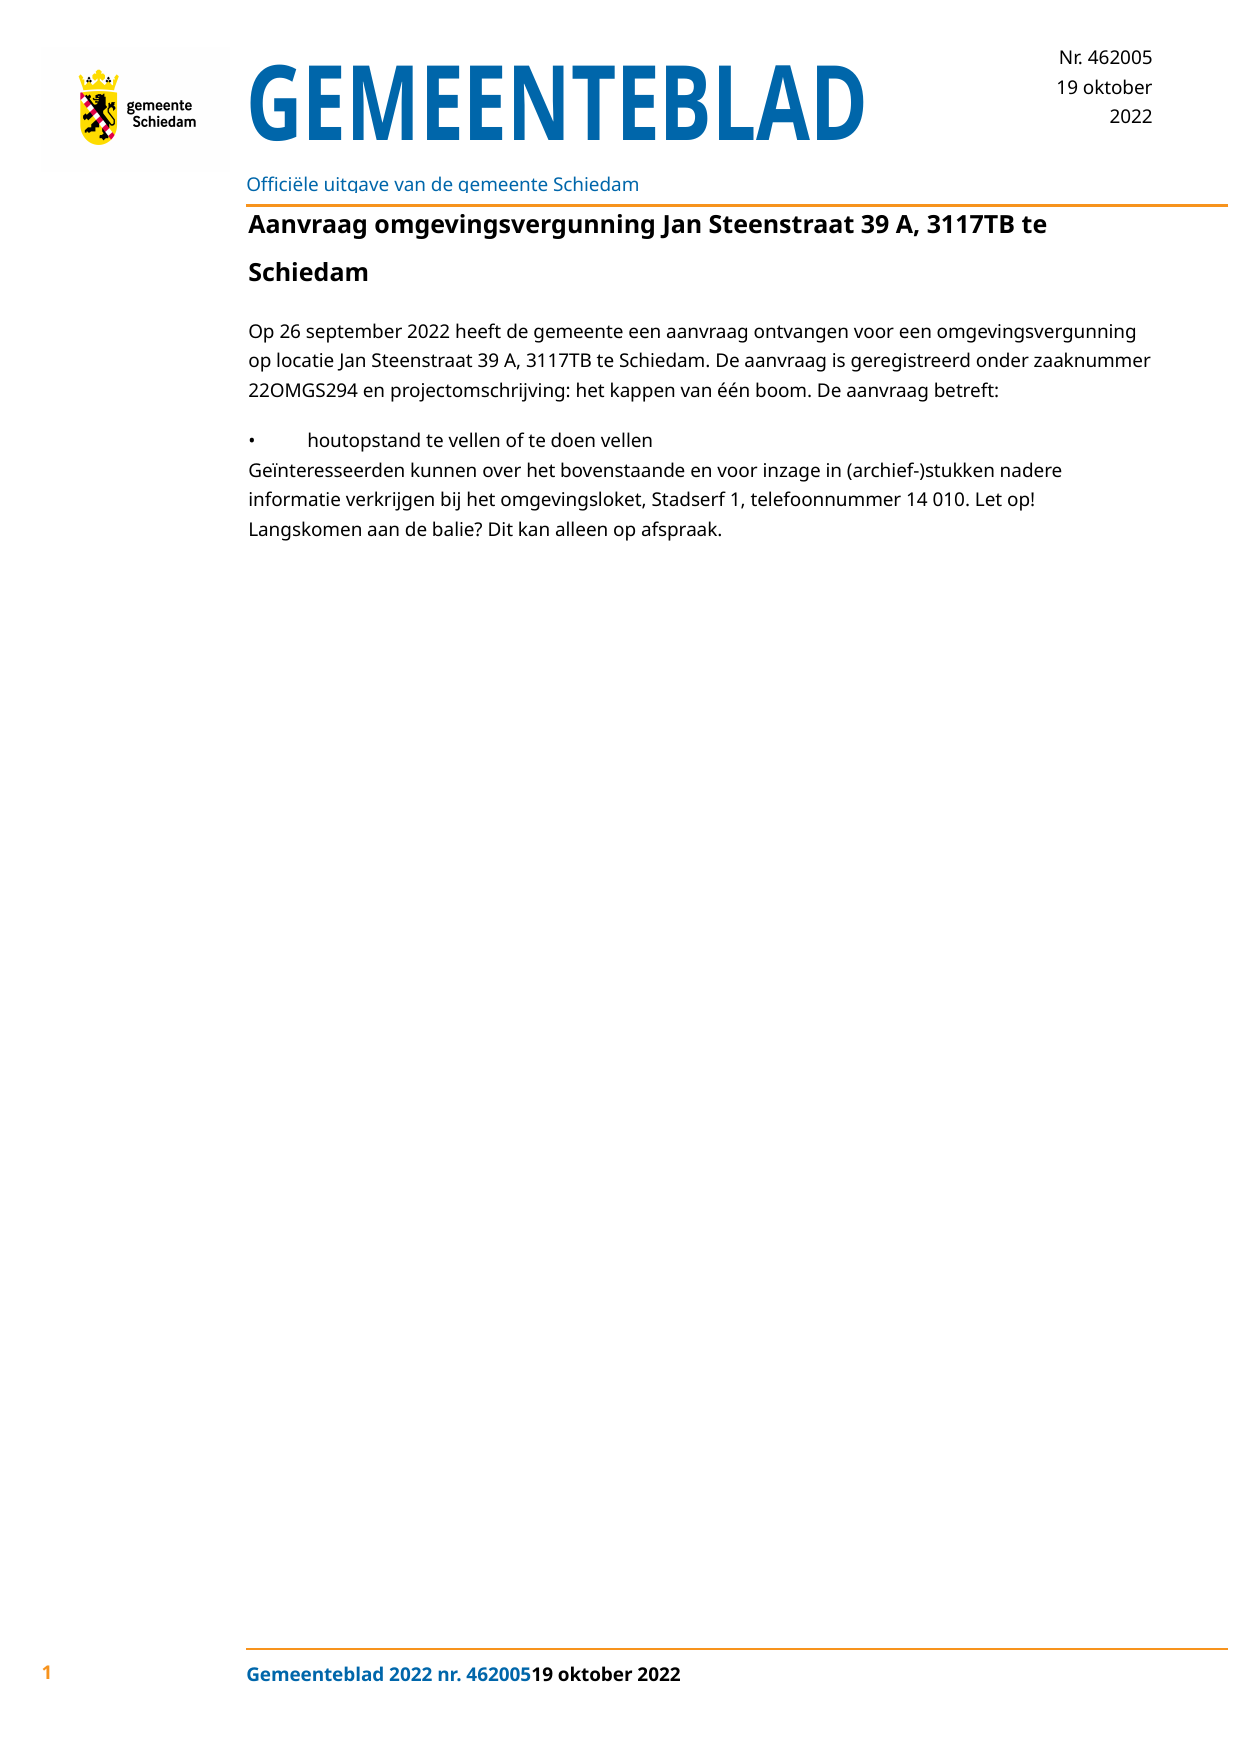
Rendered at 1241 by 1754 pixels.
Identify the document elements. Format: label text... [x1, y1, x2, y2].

list houtopstand te vellen of te doen vellen [248, 427, 1152, 453]
text Geïnteresseerden kunnen over het bovenstaande en voor inzage in (archief-)stukken nadere informatie verkrijgen bij het omgevingsloket, Stadserf 1, telefoonnummer 14 010. Let op! Langskomen aan de balie? Dit kan alleen op afspraak. [248, 457, 1152, 542]
text Op 26 september 2022 heeft de gemeente een aanvraag ontvangen voor een omgevingsvergunning op locatie Jan Steenstraat 39 A, 3117TB te Schiedam. De aanvraag is geregistreerd onder zaaknummer 22OMGS294 en projectomschrijving: het kappen van één boom. De aanvraag betreft: [248, 318, 1152, 403]
text Aanvraag omgevingsvergunning Jan Steenstraat 39 A, 3117TB te Schiedam [248, 207, 1152, 288]
picture [41, 47, 231, 172]
